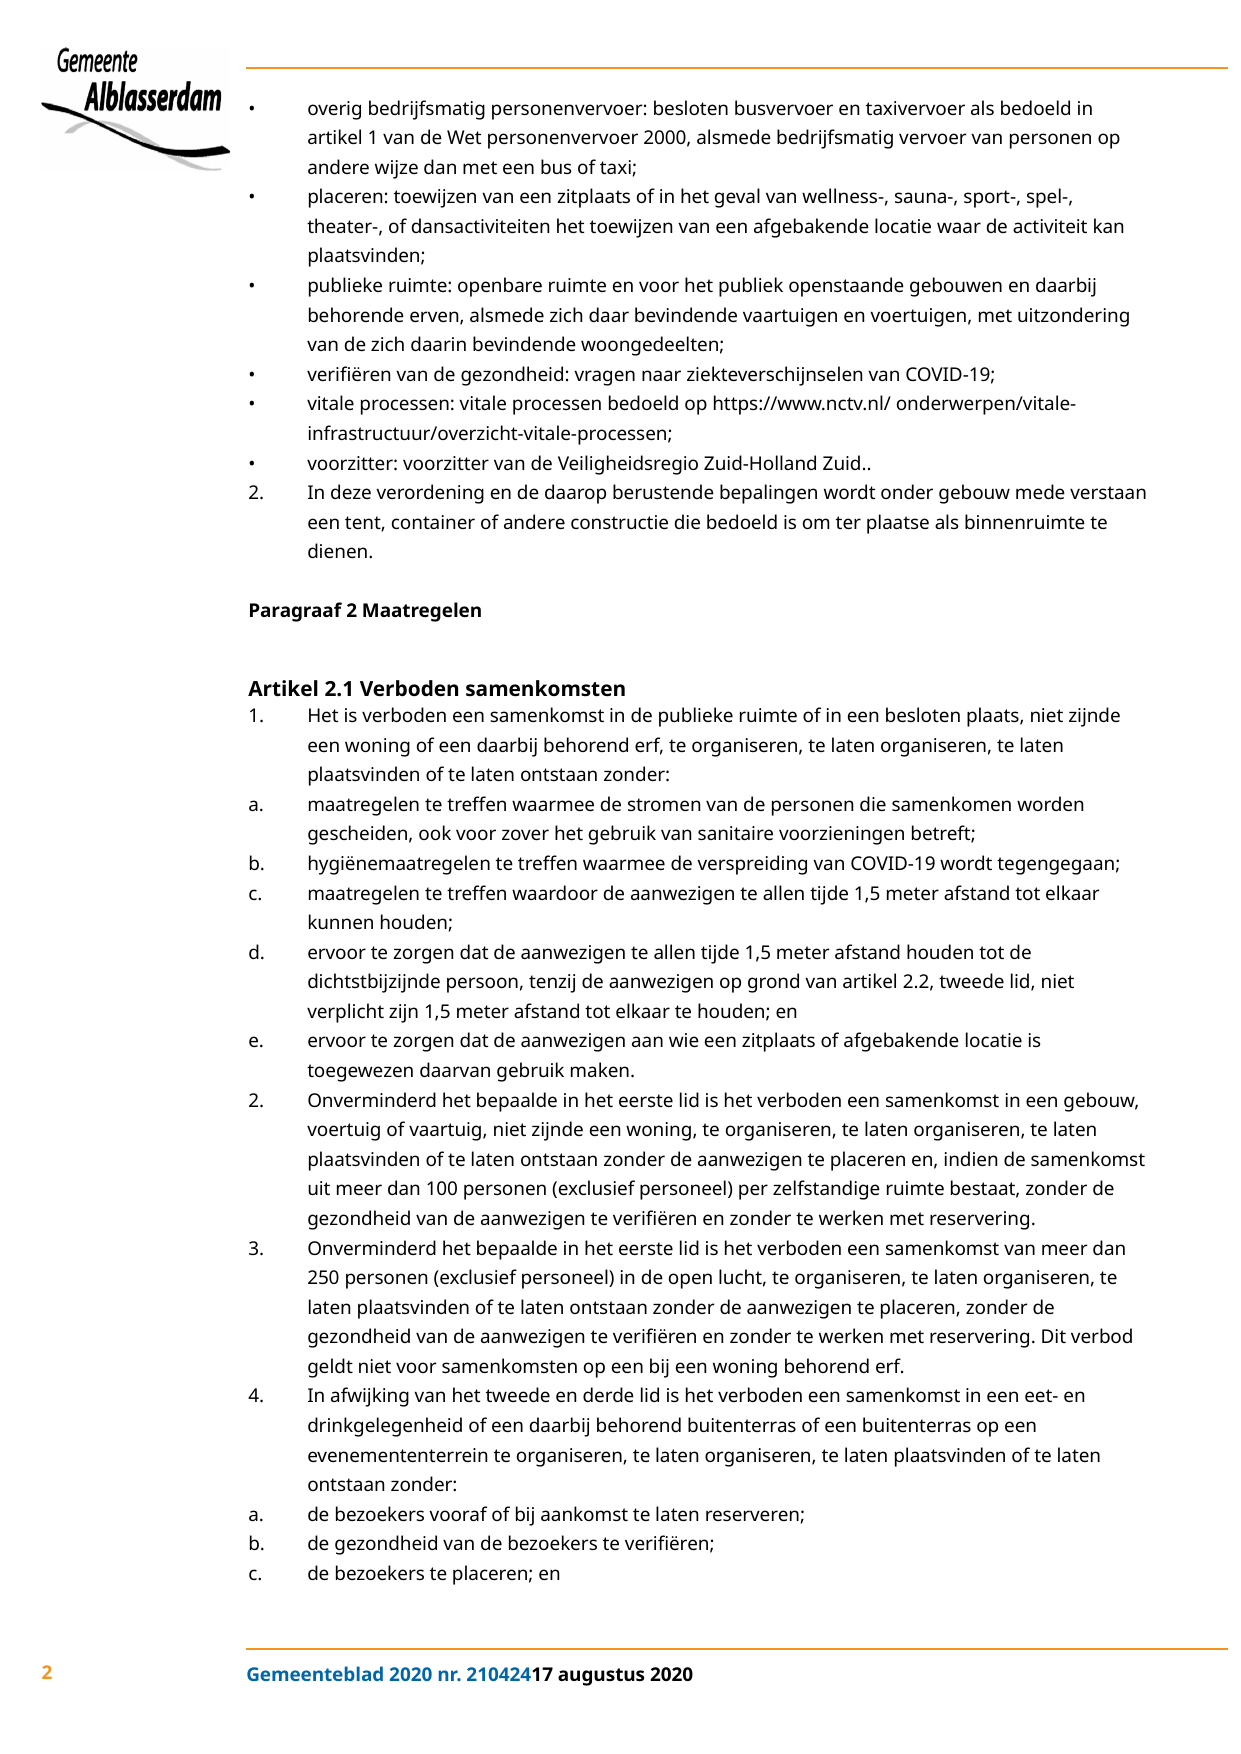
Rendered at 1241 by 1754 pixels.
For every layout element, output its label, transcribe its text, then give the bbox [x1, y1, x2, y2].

list de bezoekers vooraf of bij aankomst te laten reserveren; [248, 1501, 1152, 1527]
list maatregelen te treffen waardoor de aanwezigen te allen tijde 1,5 meter afstand tot elkaar kunnen houden; [248, 880, 1152, 935]
list overig bedrijfsmatig personenvervoer: besloten busvervoer en taxivervoer als bedoeld in artikel 1 van de Wet personenvervoer 2000, alsmede bedrijfsmatig vervoer van personen op andere wijze dan met een bus of taxi; [248, 95, 1152, 180]
list In afwijking van het tweede en derde lid is het verboden een samenkomst in een eet- en drinkgelegenheid of een daarbij behorend buitenterras of een buitenterras op een evenemententerrein te organiseren, te laten organiseren, te laten plaatsvinden of te laten ontstaan zonder: [248, 1383, 1152, 1497]
list hygiënemaatregelen te treffen waarmee de verspreiding van COVID-19 wordt tegengegaan; [248, 850, 1152, 876]
text Paragraaf 2 Maatregelen [248, 598, 1152, 623]
list publieke ruimte: openbare ruimte en voor het publiek openstaande gebouwen en daarbij behorende erven, alsmede zich daar bevindende vaartuigen en voertuigen, met uitzondering van de zich daarin bevindende woongedeelten; [248, 272, 1152, 357]
list de gezondheid van de bezoekers te verifiëren; [248, 1531, 1152, 1556]
list Onverminderd het bepaalde in het eerste lid is het verboden een samenkomst van meer dan 250 personen (exclusief personeel) in de open lucht, te organiseren, te laten organiseren, te laten plaatsvinden of te laten ontstaan zonder de aanwezigen te placeren, zonder de gezondheid van de aanwezigen te verifiëren en zonder te werken met reservering. Dit verbod geldt niet voor samenkomsten op een bij een woning behorend erf. [248, 1235, 1152, 1379]
picture [41, 47, 231, 172]
list voorzitter: voorzitter van de Veiligheidsregio Zuid-Holland Zuid.. [248, 450, 1152, 476]
list ervoor te zorgen dat de aanwezigen te allen tijde 1,5 meter afstand houden tot de dichtstbijzijnde persoon, tenzij de aanwezigen op grond van artikel 2.2, tweede lid, niet verplicht zijn 1,5 meter afstand tot elkaar te houden; en [248, 939, 1152, 1024]
list placeren: toewijzen van een zitplaats of in het geval van wellness-, sauna-, sport-, spel-, theater-, of dansactiviteiten het toewijzen van een afgebakende locatie waar de activiteit kan plaatsvinden; [248, 183, 1152, 268]
list de bezoekers te placeren; en [248, 1560, 1152, 1586]
list ervoor te zorgen dat de aanwezigen aan wie een zitplaats of afgebakende locatie is toegewezen daarvan gebruik maken. [248, 1028, 1152, 1083]
list maatregelen te treffen waarmee de stromen van de personen die samenkomen worden gescheiden, ook voor zover het gebruik van sanitaire voorzieningen betreft; [248, 791, 1152, 846]
list In deze verordening en de daarop berustende bepalingen wordt onder gebouw mede verstaan een tent, container of andere constructie die bedoeld is om ter plaatse als binnenruimte te dienen. [248, 479, 1152, 564]
list Het is verboden een samenkomst in de publieke ruimte of in een besloten plaats, niet zijnde een woning of een daarbij behorend erf, te organiseren, te laten organiseren, te laten plaatsvinden of te laten ontstaan zonder: [248, 702, 1152, 787]
list verifiëren van de gezondheid: vragen naar ziekteverschijnselen van COVID-19; [248, 361, 1152, 387]
list Onverminderd het bepaalde in het eerste lid is het verboden een samenkomst in een gebouw, voertuig of vaartuig, niet zijnde een woning, te organiseren, te laten organiseren, te laten plaatsvinden of te laten ontstaan zonder de aanwezigen te placeren en, indien de samenkomst uit meer dan 100 personen (exclusief personeel) per zelfstandige ruimte bestaat, zonder de gezondheid van de aanwezigen te verifiëren en zonder te werken met reservering. [248, 1087, 1152, 1231]
list vitale processen: vitale processen bedoeld op https://www.nctv.nl/ onderwerpen/vitale-infrastructuur/overzicht-vitale-processen; [248, 391, 1152, 446]
text Artikel 2.1 Verboden samenkomsten [248, 674, 1152, 702]
